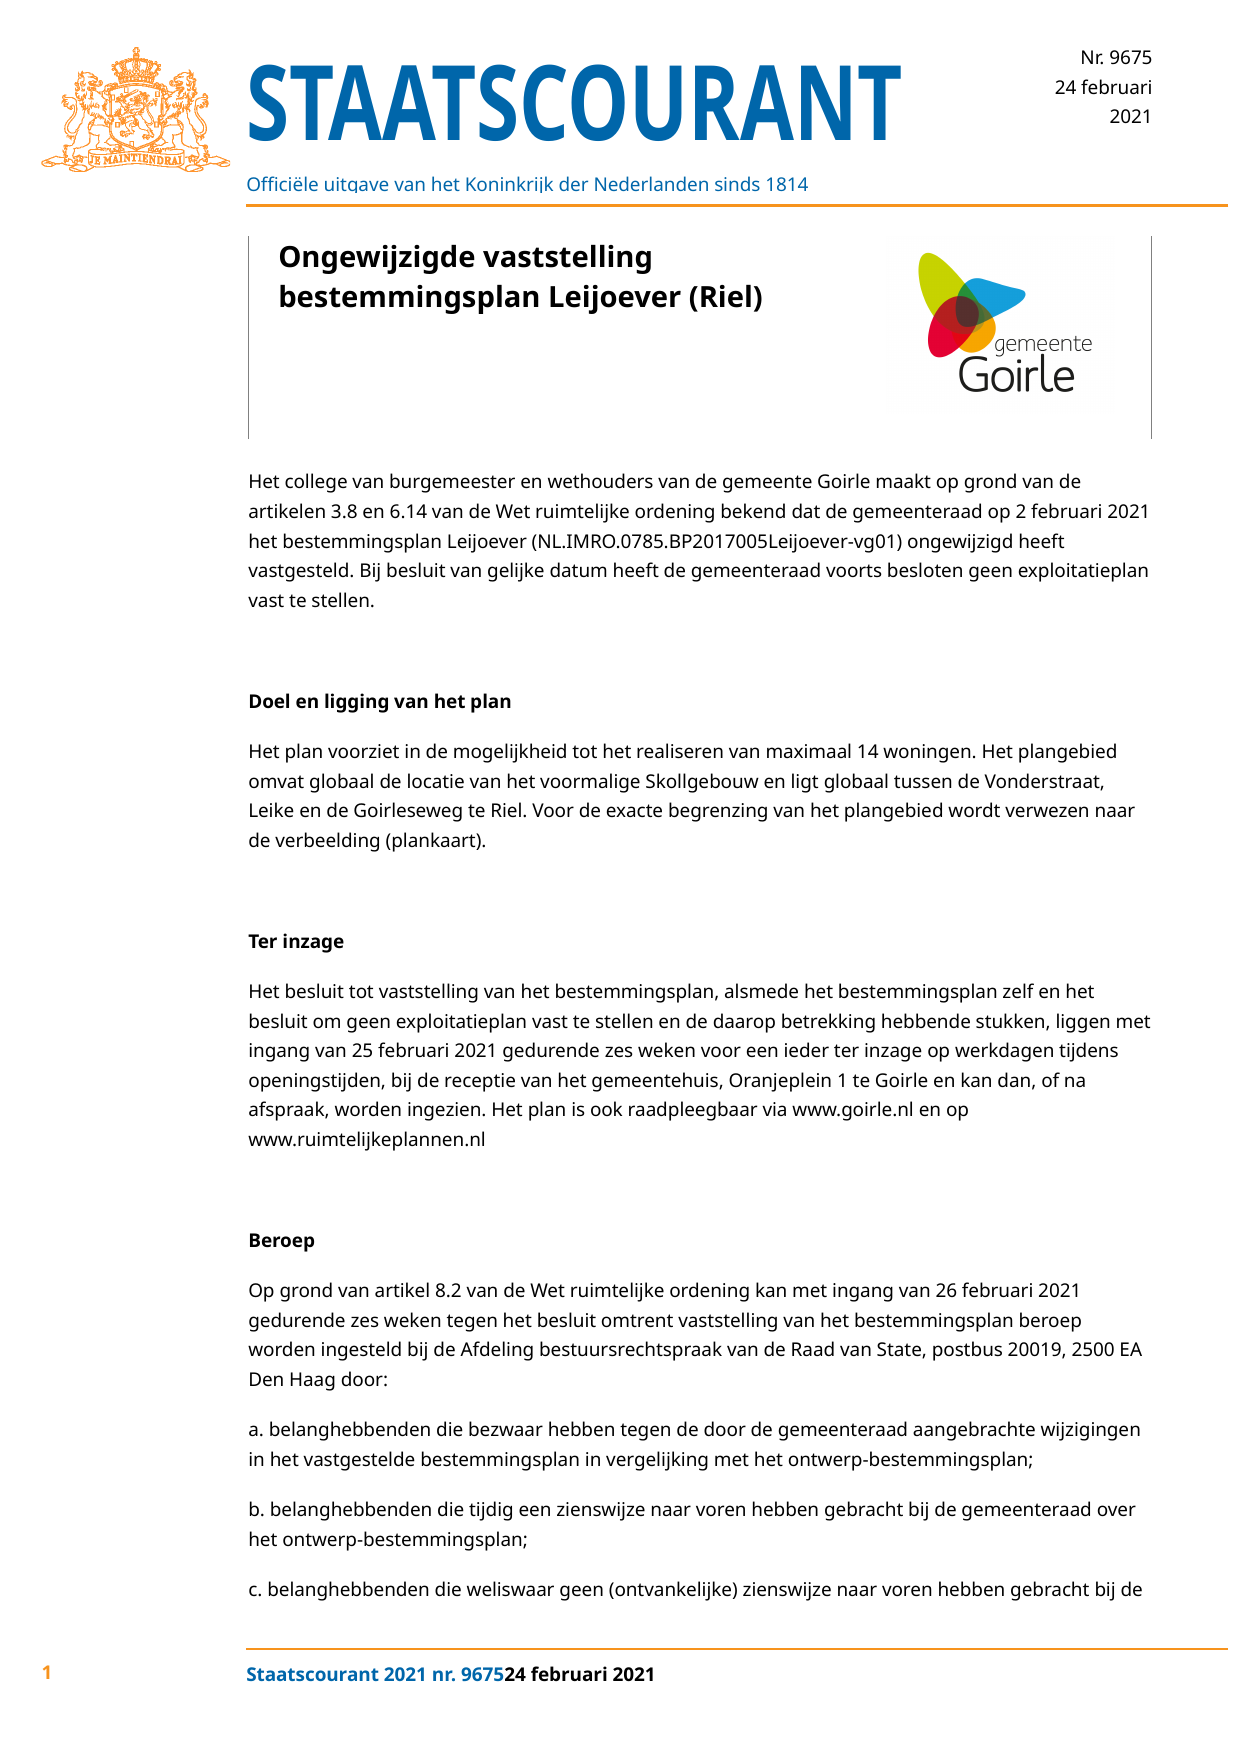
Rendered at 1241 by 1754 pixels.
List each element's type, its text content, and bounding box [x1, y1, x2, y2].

table_header Ongewijzigde vaststelling bestemmingsplan Leijoever (Riel) [249, 236, 850, 439]
table_header [850, 414, 1151, 439]
text Beroep [248, 1227, 1152, 1253]
text Op grond van artikel 8.2 van de Wet ruimtelijke ordening kan met ingang van 26 februari 2021 gedurende zes weken tegen het besluit omtrent vaststelling van het bestemmingsplan beroep worden ingesteld bij de Afdeling bestuursrechtspraak van de Raad van State, postbus 20019, 2500 EA Den Haag door: [248, 1277, 1152, 1392]
table_header [850, 236, 886, 413]
picture [41, 47, 231, 172]
text Ter inzage [248, 928, 1152, 953]
text b. belanghebbenden die tijdig een zienswijze naar voren hebben gebracht bij de gemeenteraad over het ontwerp-bestemmingsplan; [248, 1497, 1152, 1552]
text a. belanghebbenden die bezwaar hebben tegen de door de gemeenteraad aangebrachte wijzigingen in het vastgestelde bestemmingsplan in vergelijking met het ontwerp-bestemmingsplan; [248, 1417, 1152, 1472]
picture [886, 236, 1116, 414]
text Het besluit tot vaststelling van het bestemmingsplan, alsmede het bestemmingsplan zelf en het besluit om geen exploitatieplan vast te stellen en de daarop betrekking hebbende stukken, liggen met ingang van 25 februari 2021 gedurende zes weken voor een ieder ter inzage op werkdagen tijdens openingstijden, bij de receptie van het gemeentehuis, Oranjeplein 1 te Goirle en kan dan, of na afspraak, worden ingezien. Het plan is ook raadpleegbaar via www.goirle.nl en op www.ruimtelijkeplannen.nl [248, 978, 1152, 1152]
table_header [1116, 236, 1151, 413]
text Het college van burgemeester en wethouders van de gemeente Goirle maakt op grond van de artikelen 3.8 en 6.14 van de Wet ruimtelijke ordening bekend dat de gemeenteraad op 2 februari 2021 het bestemmingsplan Leijoever (NL.IMRO.0785.BP2017005Leijoever-vg01) ongewijzigd heeft vastgesteld. Bij besluit van gelijke datum heeft de gemeenteraad voorts besloten geen exploitatieplan vast te stellen. [248, 469, 1152, 613]
text Doel en ligging van het plan [248, 688, 1152, 713]
text c. belanghebbenden die weliswaar geen (ontvankelijke) zienswijze naar voren hebben gebracht bij de [248, 1577, 1152, 1602]
text Het plan voorziet in de mogelijkheid tot het realiseren van maximaal 14 woningen. Het plangebied omvat globaal de locatie van het voormalige Skollgebouw en ligt globaal tussen de Vonderstraat, Leike en de Goirleseweg te Riel. Voor de exacte begrenzing van het plangebied wordt verwezen naar de verbeelding (plankaart). [248, 738, 1152, 853]
